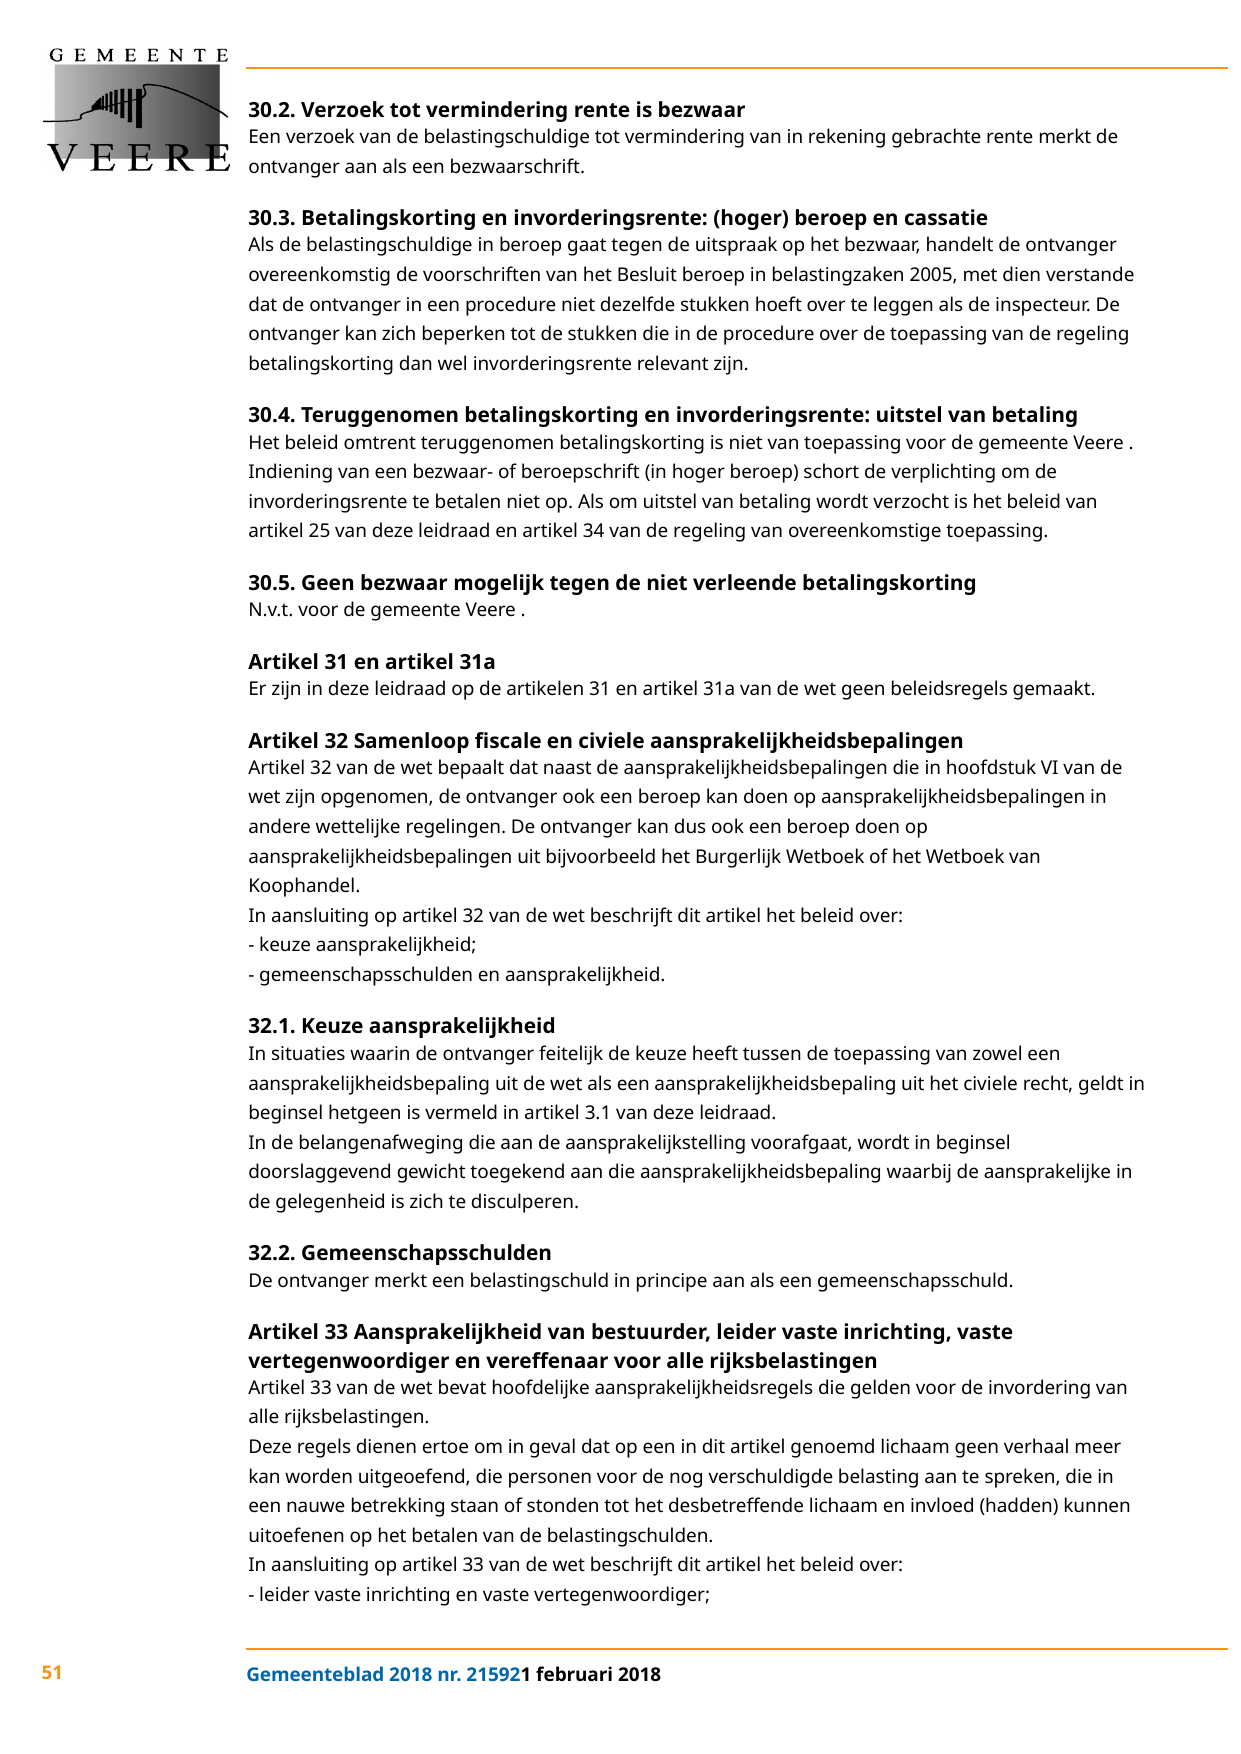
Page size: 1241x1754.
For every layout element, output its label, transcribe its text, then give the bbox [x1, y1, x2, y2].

text Artikel 32 Samenloop fiscale en civiele aansprakelijkheidsbepalingen [248, 726, 1152, 754]
text Als de belastingschuldige in beroep gaat tegen de uitspraak op het bezwaar, handelt de ontvanger overeenkomstig de voorschriften van het Besluit beroep in belastingzaken 2005, met dien verstande dat de ontvanger in een procedure niet dezelfde stukken hoeft over te leggen als de inspecteur. De ontvanger kan zich beperken tot de stukken die in de procedure over de toepassing van de regeling betalingskorting dan wel invorderingsrente relevant zijn. [248, 232, 1152, 376]
text 30.4. Teruggenomen betalingskorting en invorderingsrente: uitstel van betaling [248, 400, 1152, 429]
text 30.2. Verzoek tot vermindering rente is bezwaar [248, 95, 1152, 123]
text Artikel 31 en artikel 31a [248, 647, 1152, 675]
text Artikel 32 van de wet bepaalt dat naast de aansprakelijkheidsbepalingen die in hoofdstuk VI van de wet zijn opgenomen, de ontvanger ook een beroep kan doen op aansprakelijkheidsbepalingen in andere wettelijke regelingen. De ontvanger kan dus ook een beroep doen op aansprakelijkheidsbepalingen uit bijvoorbeeld het Burgerlijk Wetboek of het Wetboek van Koophandel. [248, 754, 1152, 898]
text In aansluiting op artikel 33 van de wet beschrijft dit artikel het beleid over: [248, 1552, 1152, 1577]
text Indiening van een bezwaar- of beroepschrift (in hoger beroep) schort de verplichting om de invorderingsrente te betalen niet op. Als om uitstel van betaling wordt verzocht is het beleid van artikel 25 van deze leidraad en artikel 34 van de regeling van overeenkomstige toepassing. [248, 458, 1152, 543]
text N.v.t. voor de gemeente Veere . [248, 596, 1152, 622]
text De ontvanger merkt een belastingschuld in principe aan als een gemeenschapsschuld. [248, 1267, 1152, 1293]
text In situaties waarin de ontvanger feitelijk de keuze heeft tussen de toepassing van zowel een aansprakelijkheidsbepaling uit de wet als een aansprakelijkheidsbepaling uit het civiele recht, geldt in beginsel hetgeen is vermeld in artikel 3.1 van deze leidraad. [248, 1040, 1152, 1125]
text - keuze aansprakelijkheid; [248, 932, 1152, 957]
picture [41, 47, 231, 172]
text Artikel 33 Aansprakelijkheid van bestuurder, leider vaste inrichting, vaste vertegenwoordiger en vereffenaar voor alle rijksbelastingen [248, 1317, 1152, 1374]
text 32.2. Gemeenschapsschulden [248, 1238, 1152, 1267]
text In de belangenafweging die aan de aansprakelijkstelling voorafgaat, wordt in beginsel doorslaggevend gewicht toegekend aan die aansprakelijkheidsbepaling waarbij de aansprakelijke in de gelegenheid is zich te disculperen. [248, 1129, 1152, 1214]
text - leider vaste inrichting en vaste vertegenwoordiger; [248, 1581, 1152, 1607]
text Een verzoek van de belastingschuldige tot vermindering van in rekening gebrachte rente merkt de ontvanger aan als een bezwaarschrift. [248, 123, 1152, 178]
text Het beleid omtrent teruggenomen betalingskorting is niet van toepassing voor de gemeente Veere . [248, 429, 1152, 454]
text Er zijn in deze leidraad op de artikelen 31 en artikel 31a van de wet geen beleidsregels gemaakt. [248, 675, 1152, 701]
text Deze regels dienen ertoe om in geval dat op een in dit artikel genoemd lichaam geen verhaal meer kan worden uitgeoefend, die personen voor de nog verschuldigde belasting aan te spreken, die in een nauwe betrekking staan of stonden tot het desbetreffende lichaam en invloed (hadden) kunnen uitoefenen op het betalen van de belastingschulden. [248, 1433, 1152, 1548]
text In aansluiting op artikel 32 van de wet beschrijft dit artikel het beleid over: [248, 902, 1152, 928]
text 30.3. Betalingskorting en invorderingsrente: (hoger) beroep en cassatie [248, 203, 1152, 232]
text 32.1. Keuze aansprakelijkheid [248, 1012, 1152, 1040]
text 30.5. Geen bezwaar mogelijk tegen de niet verleende betalingskorting [248, 568, 1152, 596]
text Artikel 33 van de wet bevat hoofdelijke aansprakelijkheidsregels die gelden voor de invordering van alle rijksbelastingen. [248, 1374, 1152, 1429]
text - gemeenschapsschulden en aansprakelijkheid. [248, 961, 1152, 987]
